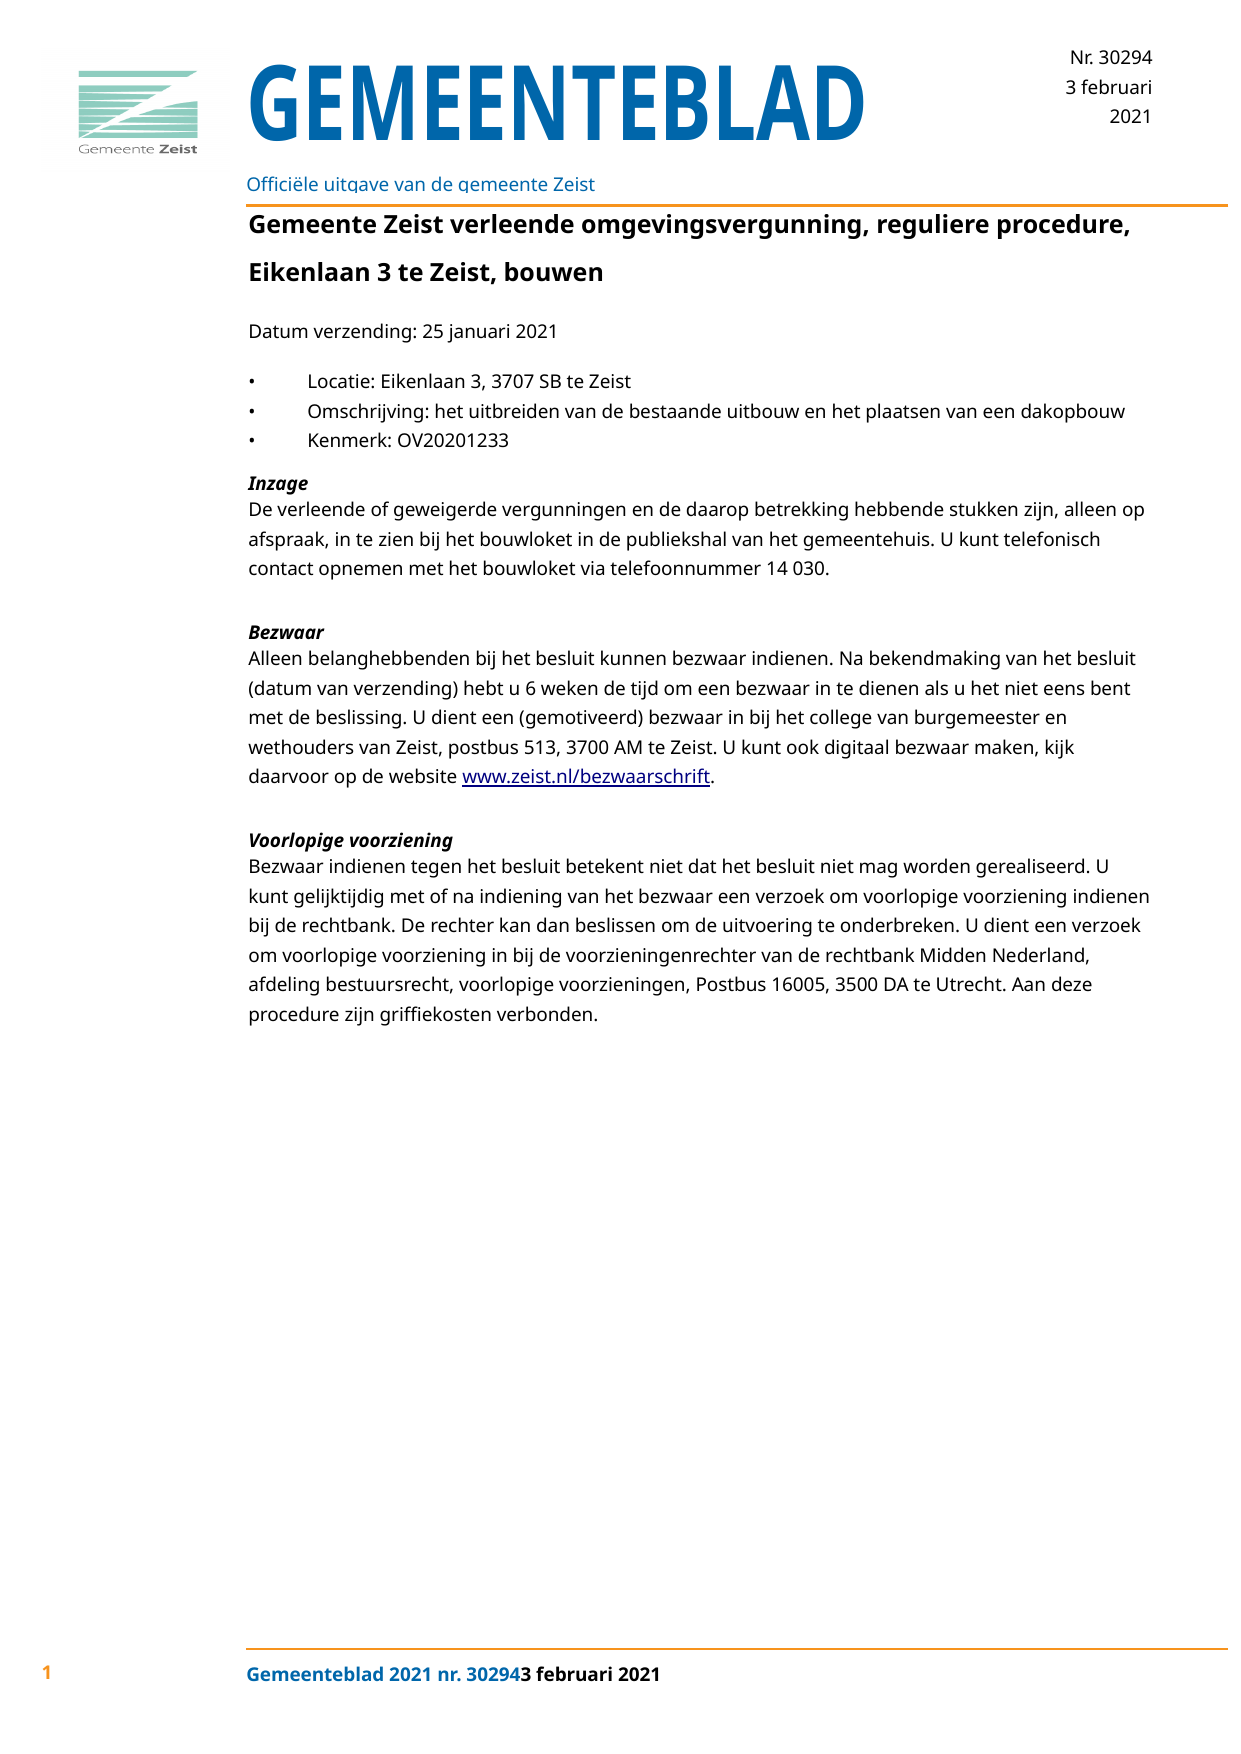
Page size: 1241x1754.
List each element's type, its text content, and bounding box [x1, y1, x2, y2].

text De verleende of geweigerde vergunningen en de daarop betrekking hebbende stukken zijn, alleen op afspraak, in te zien bij het bouwloket in de publiekshal van het gemeentehuis. U kunt telefonisch contact opnemen met het bouwloket via telefoonnummer 14 030. [248, 496, 1152, 581]
text Inzage [248, 471, 1152, 496]
text Alleen belanghebbenden bij het besluit kunnen bezwaar indienen. Na bekendmaking van het besluit (datum van verzending) hebt u 6 weken de tijd om een bezwaar in te dienen als u het niet eens bent met de beslissing. U dient een (gemotiveerd) bezwaar in bij het college van burgemeester en wethouders van Zeist, postbus 513, 3700 AM te Zeist. U kunt ook digitaal bezwaar maken, kijk daarvoor op de website www.zeist.nl/bezwaarschrift. [248, 645, 1152, 789]
text Gemeente Zeist verleende omgevingsvergunning, reguliere procedure, Eikenlaan 3 te Zeist, bouwen [248, 207, 1152, 288]
text Bezwaar [248, 619, 1152, 645]
picture [41, 47, 231, 172]
list Omschrijving: het uitbreiden van de bestaande uitbouw en het plaatsen van een dakopbouw [248, 398, 1152, 424]
list Locatie: Eikenlaan 3, 3707 SB te Zeist [248, 368, 1152, 394]
text Voorlopige voorziening [248, 827, 1152, 853]
text Bezwaar indienen tegen het besluit betekent niet dat het besluit niet mag worden gerealiseerd. U kunt gelijktijdig met of na indiening van het bezwaar een verzoek om voorlopige voorziening indienen bij de rechtbank. De rechter kan dan beslissen om de uitvoering te onderbreken. U dient een verzoek om voorlopige voorziening in bij de voorzieningenrechter van de rechtbank Midden Nederland, afdeling bestuursrecht, voorlopige voorzieningen, Postbus 16005, 3500 DA te Utrecht. Aan deze procedure zijn griffiekosten verbonden. [248, 853, 1152, 1027]
text Datum verzending: 25 januari 2021 [248, 318, 1152, 344]
list Kenmerk: OV20201233 [248, 427, 1152, 453]
